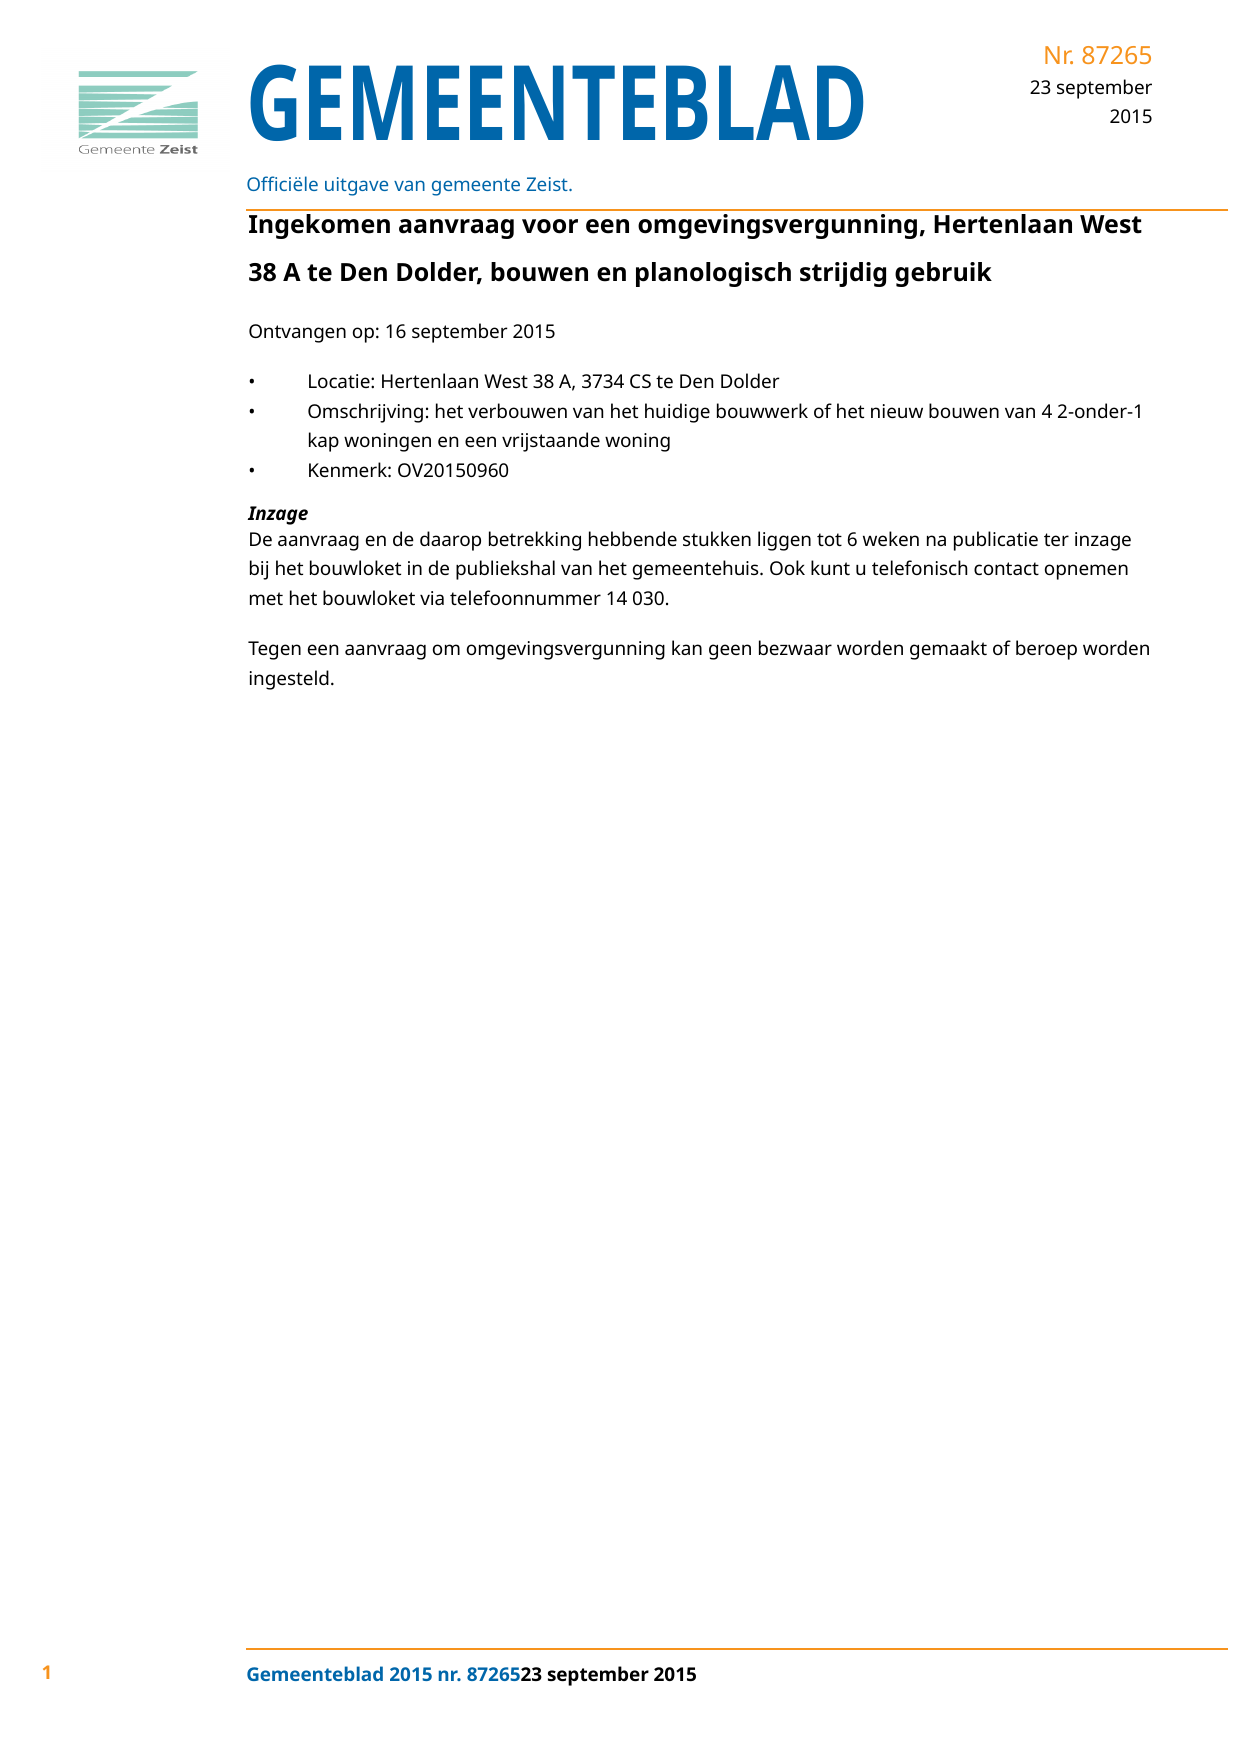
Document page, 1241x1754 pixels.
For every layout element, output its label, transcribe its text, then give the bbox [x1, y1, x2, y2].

list Locatie: Hertenlaan West 38 A, 3734 CS te Den Dolder [248, 368, 1152, 394]
text Ontvangen op: 16 september 2015 [248, 318, 1152, 344]
text Inzage [248, 500, 1152, 526]
list Kenmerk: OV20150960 [248, 457, 1152, 483]
text Tegen een aanvraag om omgevingsvergunning kan geen bezwaar worden gemaakt of beroep worden ingesteld. [248, 636, 1152, 691]
text Ingekomen aanvraag voor een omgevingsvergunning, Hertenlaan West 38 A te Den Dolder, bouwen en planologisch strijdig gebruik [248, 211, 1152, 288]
text De aanvraag en de daarop betrekking hebbende stukken liggen tot 6 weken na publicatie ter inzage bij het bouwloket in de publiekshal van het gemeentehuis. Ook kunt u telefonisch contact opnemen met het bouwloket via telefoonnummer 14 030. [248, 526, 1152, 611]
list Omschrijving: het verbouwen van het huidige bouwwerk of het nieuw bouwen van 4 2-onder-1 kap woningen en een vrijstaande woning [248, 398, 1152, 453]
picture [41, 47, 231, 172]
